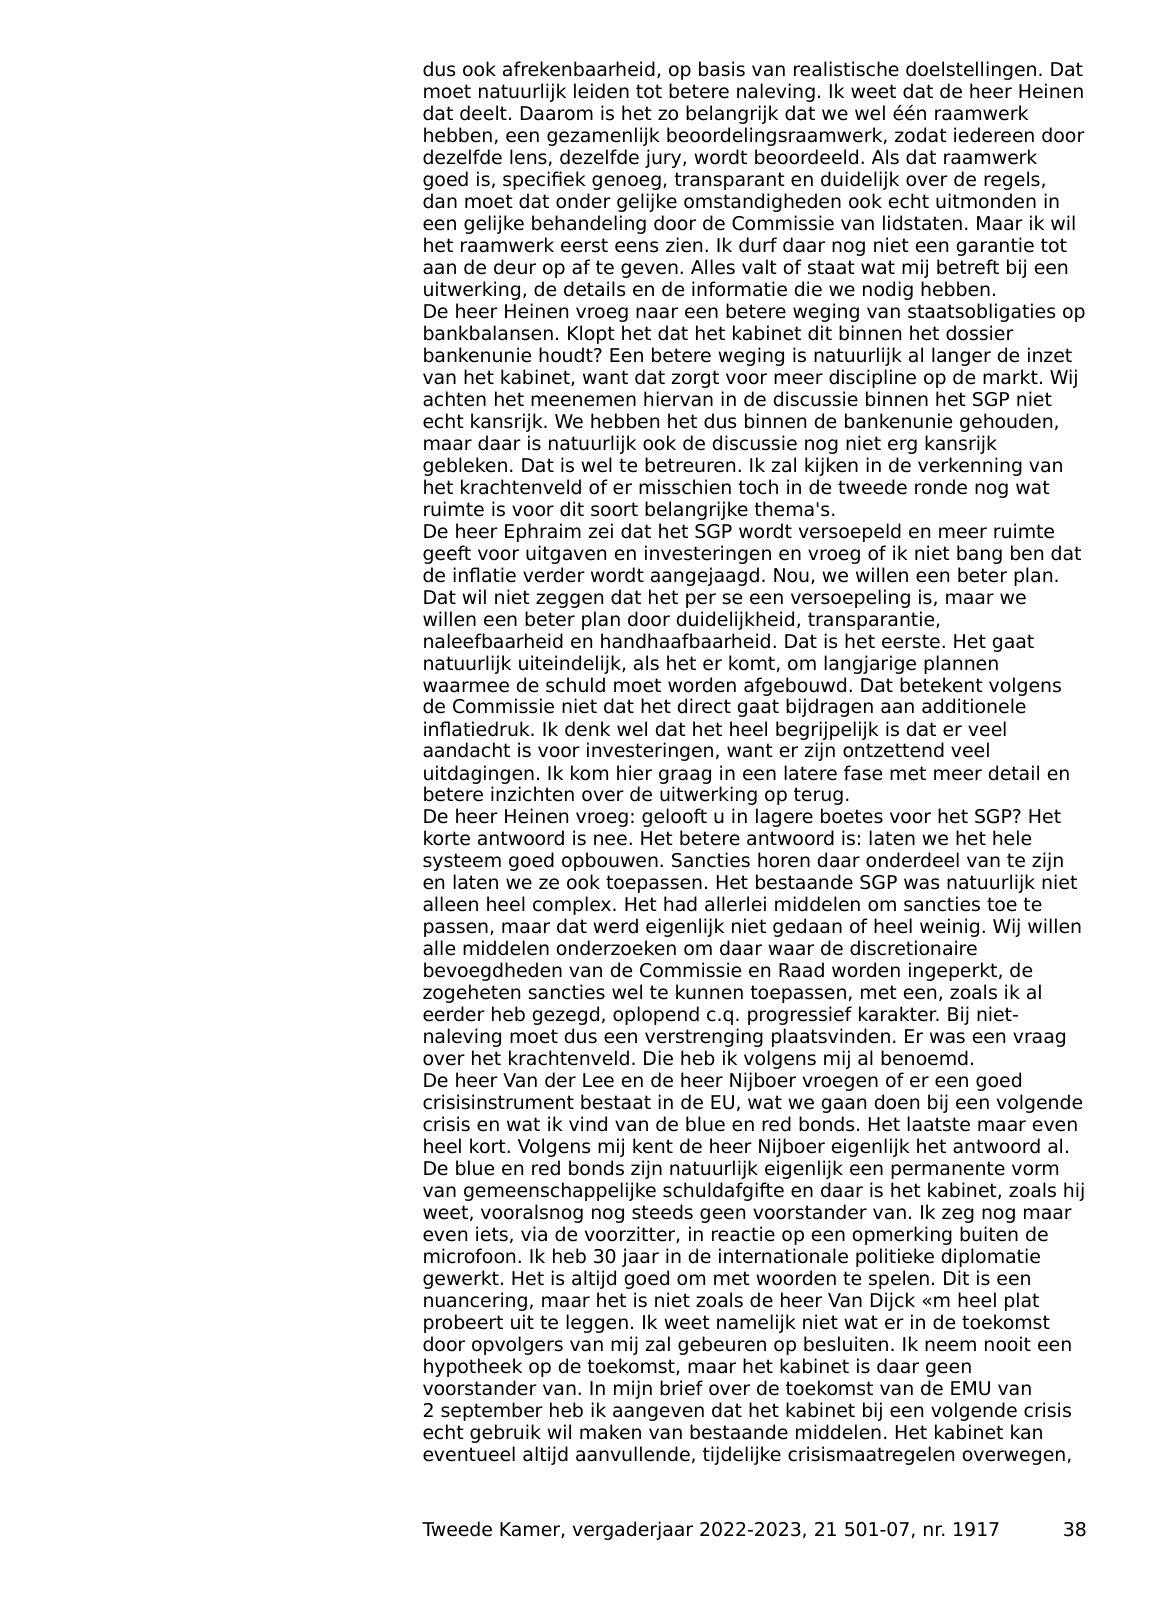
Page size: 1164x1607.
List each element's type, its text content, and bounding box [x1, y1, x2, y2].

text dus ook afrekenbaarheid, op basis van realistische doelstellingen. Dat moet natuurlijk leiden tot betere naleving. Ik weet dat de heer Heinen dat deelt. Daarom is het zo belangrijk dat we wel één raamwerk hebben, een gezamenlijk beoordelingsraamwerk, zodat iedereen door dezelfde lens, dezelfde jury, wordt beoordeeld. Als dat raamwerk goed is, specifiek genoeg, transparant en duidelijk over de regels, dan moet dat onder gelijke omstandigheden ook echt uitmonden in een gelijke behandeling door de Commissie van lidstaten. Maar ik wil het raamwerk eerst eens zien. Ik durf daar nog niet een garantie tot aan de deur op af te geven. Alles valt of staat wat mij betreft bij een uitwerking, de details en de informatie die we nodig hebben. [422, 59, 1087, 301]
text De heer Heinen vroeg: gelooft u in lagere boetes voor het SGP? Het korte antwoord is nee. Het betere antwoord is: laten we het hele systeem goed opbouwen. Sancties horen daar onderdeel van te zijn en laten we ze ook toepassen. Het bestaande SGP was natuurlijk niet alleen heel complex. Het had allerlei middelen om sancties toe te passen, maar dat werd eigenlijk niet gedaan of heel weinig. Wij willen alle middelen onderzoeken om daar waar de discretionaire bevoegdheden van de Commissie en Raad worden ingeperkt, de zogeheten sancties wel te kunnen toepassen, met een, zoals ik al eerder heb gezegd, oplopend c.q. progressief karakter. Bij niet-naleving moet dus een verstrenging plaatsvinden. Er was een vraag over het krachtenveld. Die heb ik volgens mij al benoemd. [422, 806, 1087, 1070]
text De heer Ephraim zei dat het SGP wordt versoepeld en meer ruimte geeft voor uitgaven en investeringen en vroeg of ik niet bang ben dat de inflatie verder wordt aangejaagd. Nou, we willen een beter plan. Dat wil niet zeggen dat het per se een versoepeling is, maar we willen een beter plan door duidelijkheid, transparantie, naleefbaarheid en handhaafbaarheid. Dat is het eerste. Het gaat natuurlijk uiteindelijk, als het er komt, om langjarige plannen waarmee de schuld moet worden afgebouwd. Dat betekent volgens de Commissie niet dat het direct gaat bijdragen aan additionele inflatiedruk. Ik denk wel dat het heel begrijpelijk is dat er veel aandacht is voor investeringen, want er zijn ontzettend veel uitdagingen. Ik kom hier graag in een latere fase met meer detail en betere inzichten over de uitwerking op terug. [422, 521, 1087, 806]
text De heer Heinen vroeg naar een betere weging van staatsobligaties op bankbalansen. Klopt het dat het kabinet dit binnen het dossier bankenunie houdt? Een betere weging is natuurlijk al langer de inzet van het kabinet, want dat zorgt voor meer discipline op de markt. Wij achten het meenemen hiervan in de discussie binnen het SGP niet echt kansrijk. We hebben het dus binnen de bankenunie gehouden, maar daar is natuurlijk ook de discussie nog niet erg kansrijk gebleken. Dat is wel te betreuren. Ik zal kijken in de verkenning van het krachtenveld of er misschien toch in de tweede ronde nog wat ruimte is voor dit soort belangrijke thema's. [422, 301, 1087, 521]
text De heer Van der Lee en de heer Nijboer vroegen of er een goed crisisinstrument bestaat in de EU, wat we gaan doen bij een volgende crisis en wat ik vind van de blue en red bonds. Het laatste maar even heel kort. Volgens mij kent de heer Nijboer eigenlijk het antwoord al. De blue en red bonds zijn natuurlijk eigenlijk een permanente vorm van gemeenschappelijke schuldafgifte en daar is het kabinet, zoals hij weet, vooralsnog nog steeds geen voorstander van. Ik zeg nog maar even iets, via de voorzitter, in reactie op een opmerking buiten de microfoon. Ik heb 30 jaar in de internationale politieke diplomatie gewerkt. Het is altijd goed om met woorden te spelen. Dit is een nuancering, maar het is niet zoals de heer Van Dijck «m heel plat probeert uit te leggen. Ik weet namelijk niet wat er in de toekomst door opvolgers van mij zal gebeuren op besluiten. Ik neem nooit een hypotheek op de toekomst, maar het kabinet is daar geen voorstander van. In mijn brief over de toekomst van de EMU van 2 september heb ik aangeven dat het kabinet bij een volgende crisis echt gebruik wil maken van bestaande middelen. Het kabinet kan eventueel altijd aanvullende, tijdelijke crisismaatregelen overwegen, [422, 1070, 1087, 1466]
